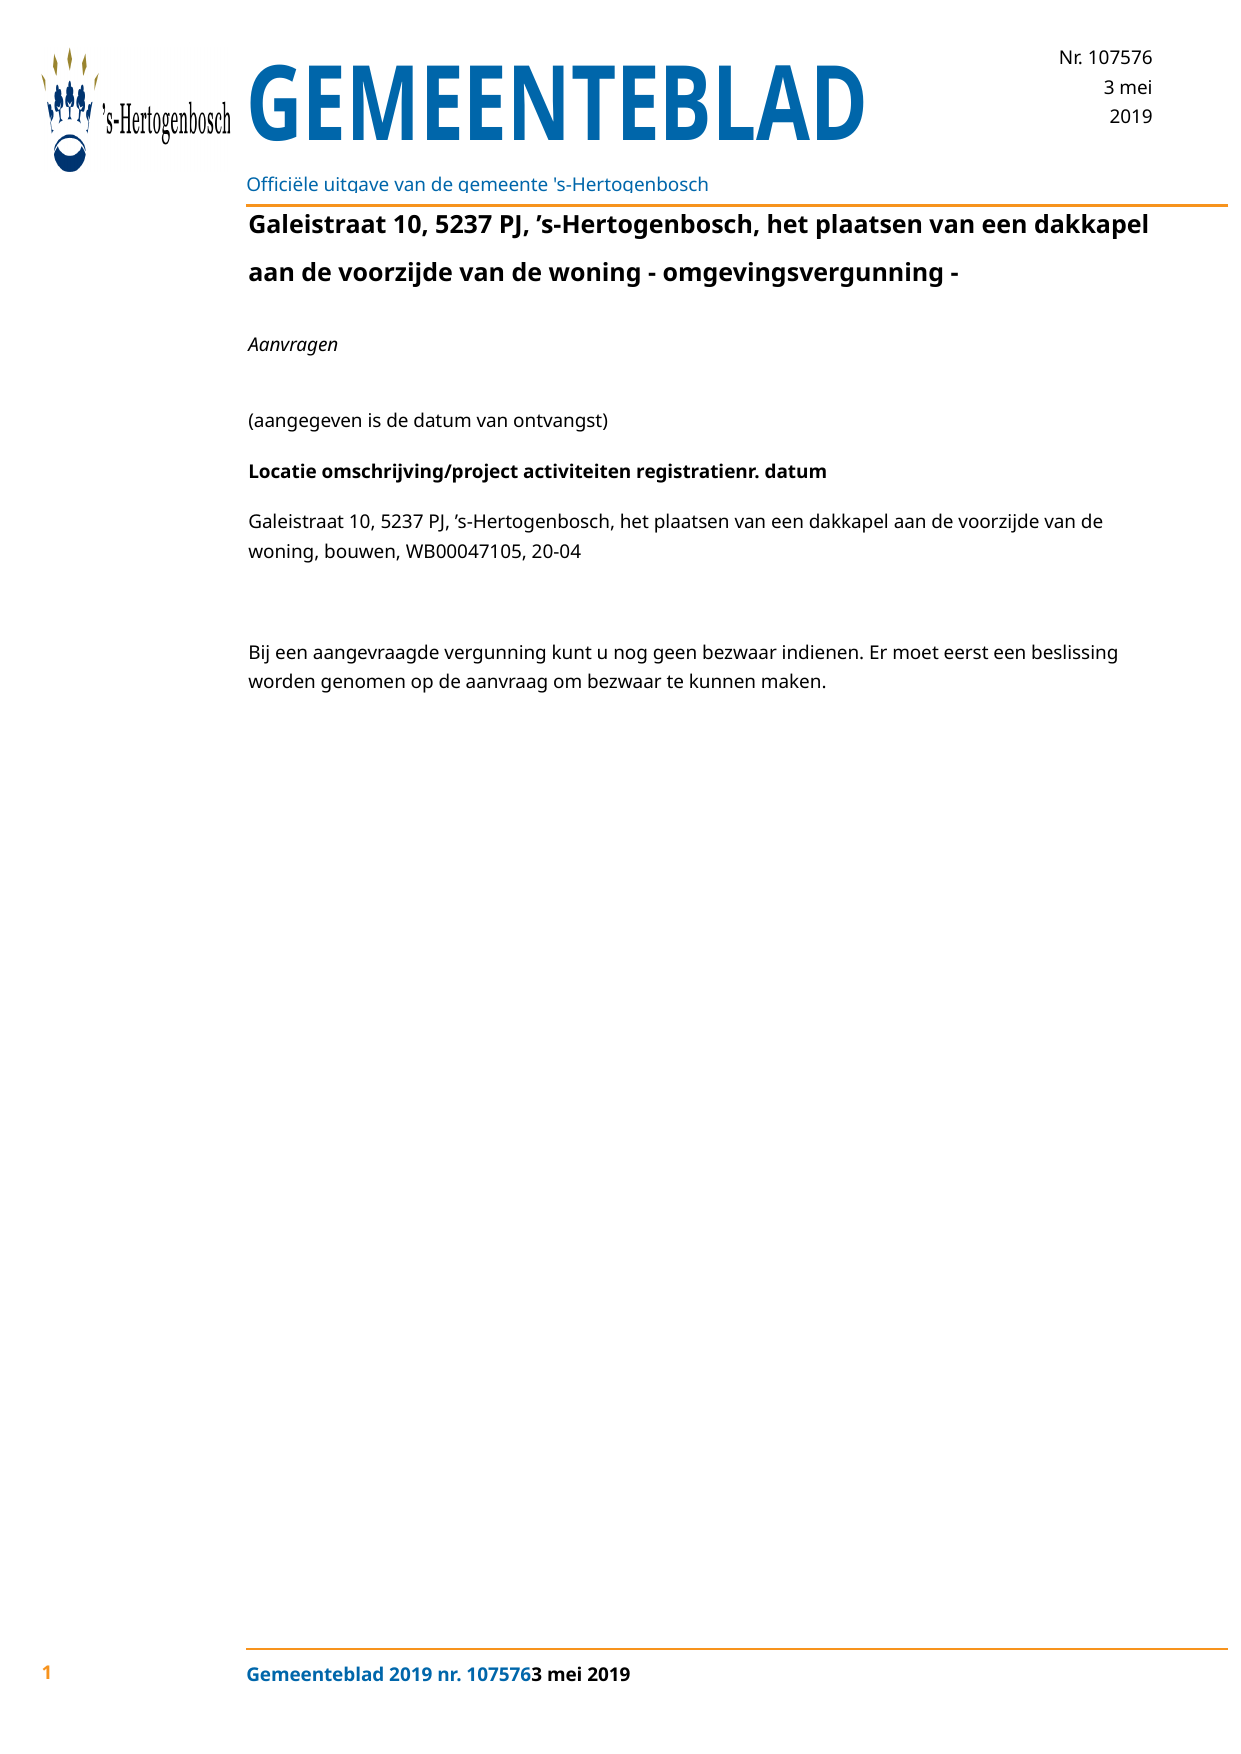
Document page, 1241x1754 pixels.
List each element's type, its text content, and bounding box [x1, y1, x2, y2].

text Locatie omschrijving/project activiteiten registratienr. datum [248, 458, 1152, 484]
text Galeistraat 10, 5237 PJ, ’s-Hertogenbosch, het plaatsen van een dakkapel aan de voorzijde van de woning - omgevingsvergunning - [248, 207, 1152, 288]
picture [41, 47, 231, 172]
text Galeistraat 10, 5237 PJ, ’s-Hertogenbosch, het plaatsen van een dakkapel aan de voorzijde van de woning, bouwen, WB00047105, 20-04 [248, 508, 1152, 564]
text Aanvragen [248, 331, 1152, 357]
text Bij een aangevraagde vergunning kunt u nog geen bezwaar indienen. Er moet eerst een beslissing worden genomen op de aanvraag om bezwaar te kunnen maken. [248, 639, 1152, 694]
text (aangegeven is de datum van ontvangst) [248, 408, 1152, 433]
